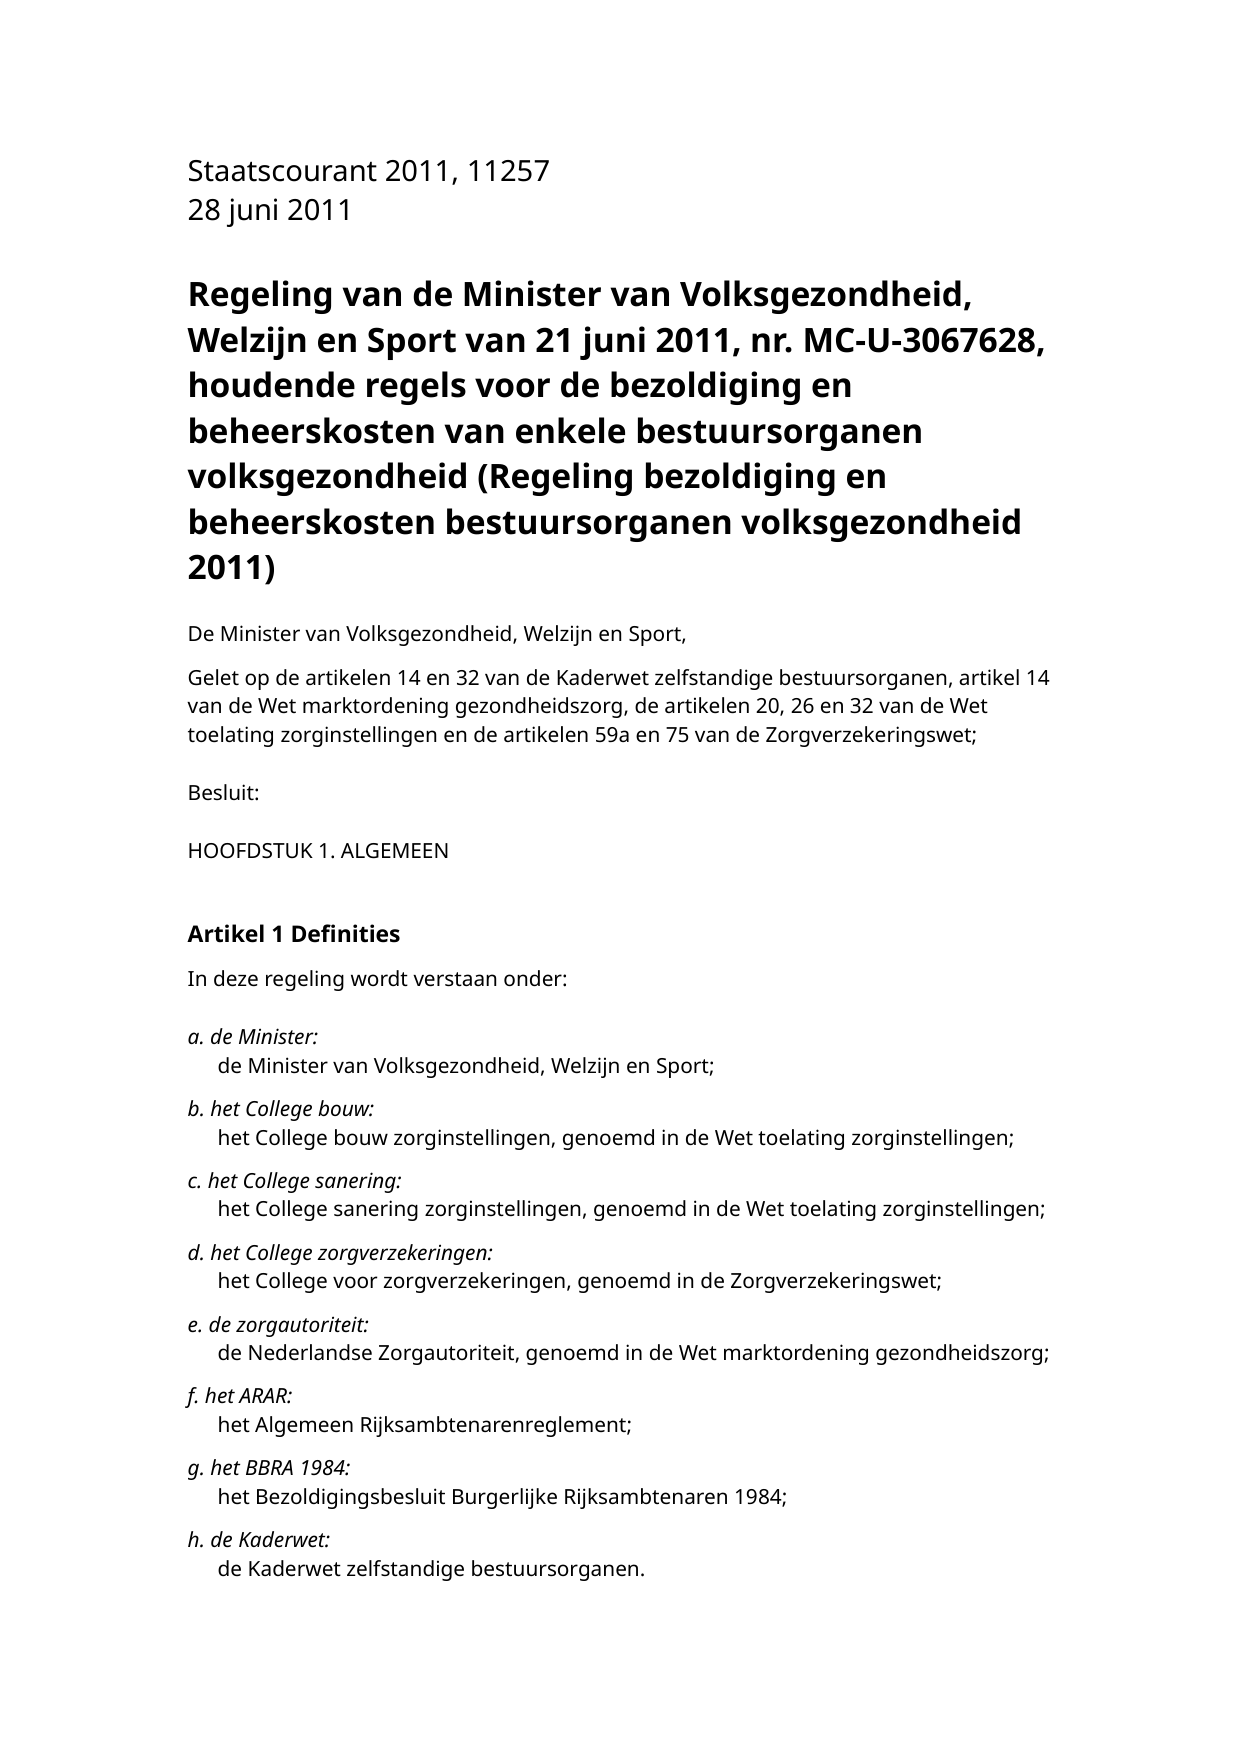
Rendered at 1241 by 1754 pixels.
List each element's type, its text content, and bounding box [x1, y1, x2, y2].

text het College bouw zorginstellingen, genoemd in de Wet toelating zorginstellingen; [217, 1123, 1053, 1151]
text Besluit: [187, 778, 1053, 807]
text Gelet op de artikelen 14 en 32 van de Kaderwet zelfstandige bestuursorganen, artikel 14 van de Wet marktordening gezondheidszorg, de artikelen 20, 26 en 32 van de Wet toelating zorginstellingen en de artikelen 59a en 75 van de Zorgverzekeringswet; [187, 663, 1053, 748]
text het Algemeen Rijksambtenarenreglement; [217, 1410, 1053, 1438]
text d. het College zorgverzekeringen: [187, 1238, 1053, 1266]
text e. de zorgautoriteit: [187, 1310, 1053, 1338]
text het Bezoldigingsbesluit Burgerlijke Rijksambtenaren 1984; [217, 1482, 1053, 1510]
text c. het College sanering: [187, 1166, 1053, 1194]
text f. het ARAR: [187, 1382, 1053, 1410]
subtitle Regeling van de Minister van Volksgezondheid, Welzijn en Sport van 21 juni 2011, nr. MC-U-3067628, houdende regels voor de bezoldiging en beheerskosten van enkele bestuursorganen volksgezondheid (Regeling bezoldiging en beheerskosten bestuursorganen volksgezondheid 2011) [187, 271, 1053, 589]
text De Minister van Volksgezondheid, Welzijn en Sport, [187, 619, 1053, 648]
text a. de Minister: [187, 1022, 1053, 1051]
text Staatscourant 2011, 11257 [187, 150, 1053, 190]
text de Kaderwet zelfstandige bestuursorganen. [217, 1554, 1053, 1582]
text het College voor zorgverzekeringen, genoemd in de Zorgverzekeringswet; [217, 1266, 1053, 1295]
subtitle HOOFDSTUK 1. ALGEMEEN [187, 837, 1053, 865]
text In deze regeling wordt verstaan onder: [187, 964, 1053, 992]
text g. het BBRA 1984: [187, 1453, 1053, 1482]
text de Nederlandse Zorgautoriteit, genoemd in de Wet marktordening gezondheidszorg; [217, 1338, 1053, 1367]
text het College sanering zorginstellingen, genoemd in de Wet toelating zorginstellingen; [217, 1194, 1053, 1223]
text de Minister van Volksgezondheid, Welzijn en Sport; [217, 1051, 1053, 1079]
text b. het College bouw: [187, 1094, 1053, 1123]
text h. de Kaderwet: [187, 1525, 1053, 1554]
text 28 juni 2011 [187, 190, 1053, 229]
subtitle Artikel 1 Definities [187, 918, 1053, 949]
